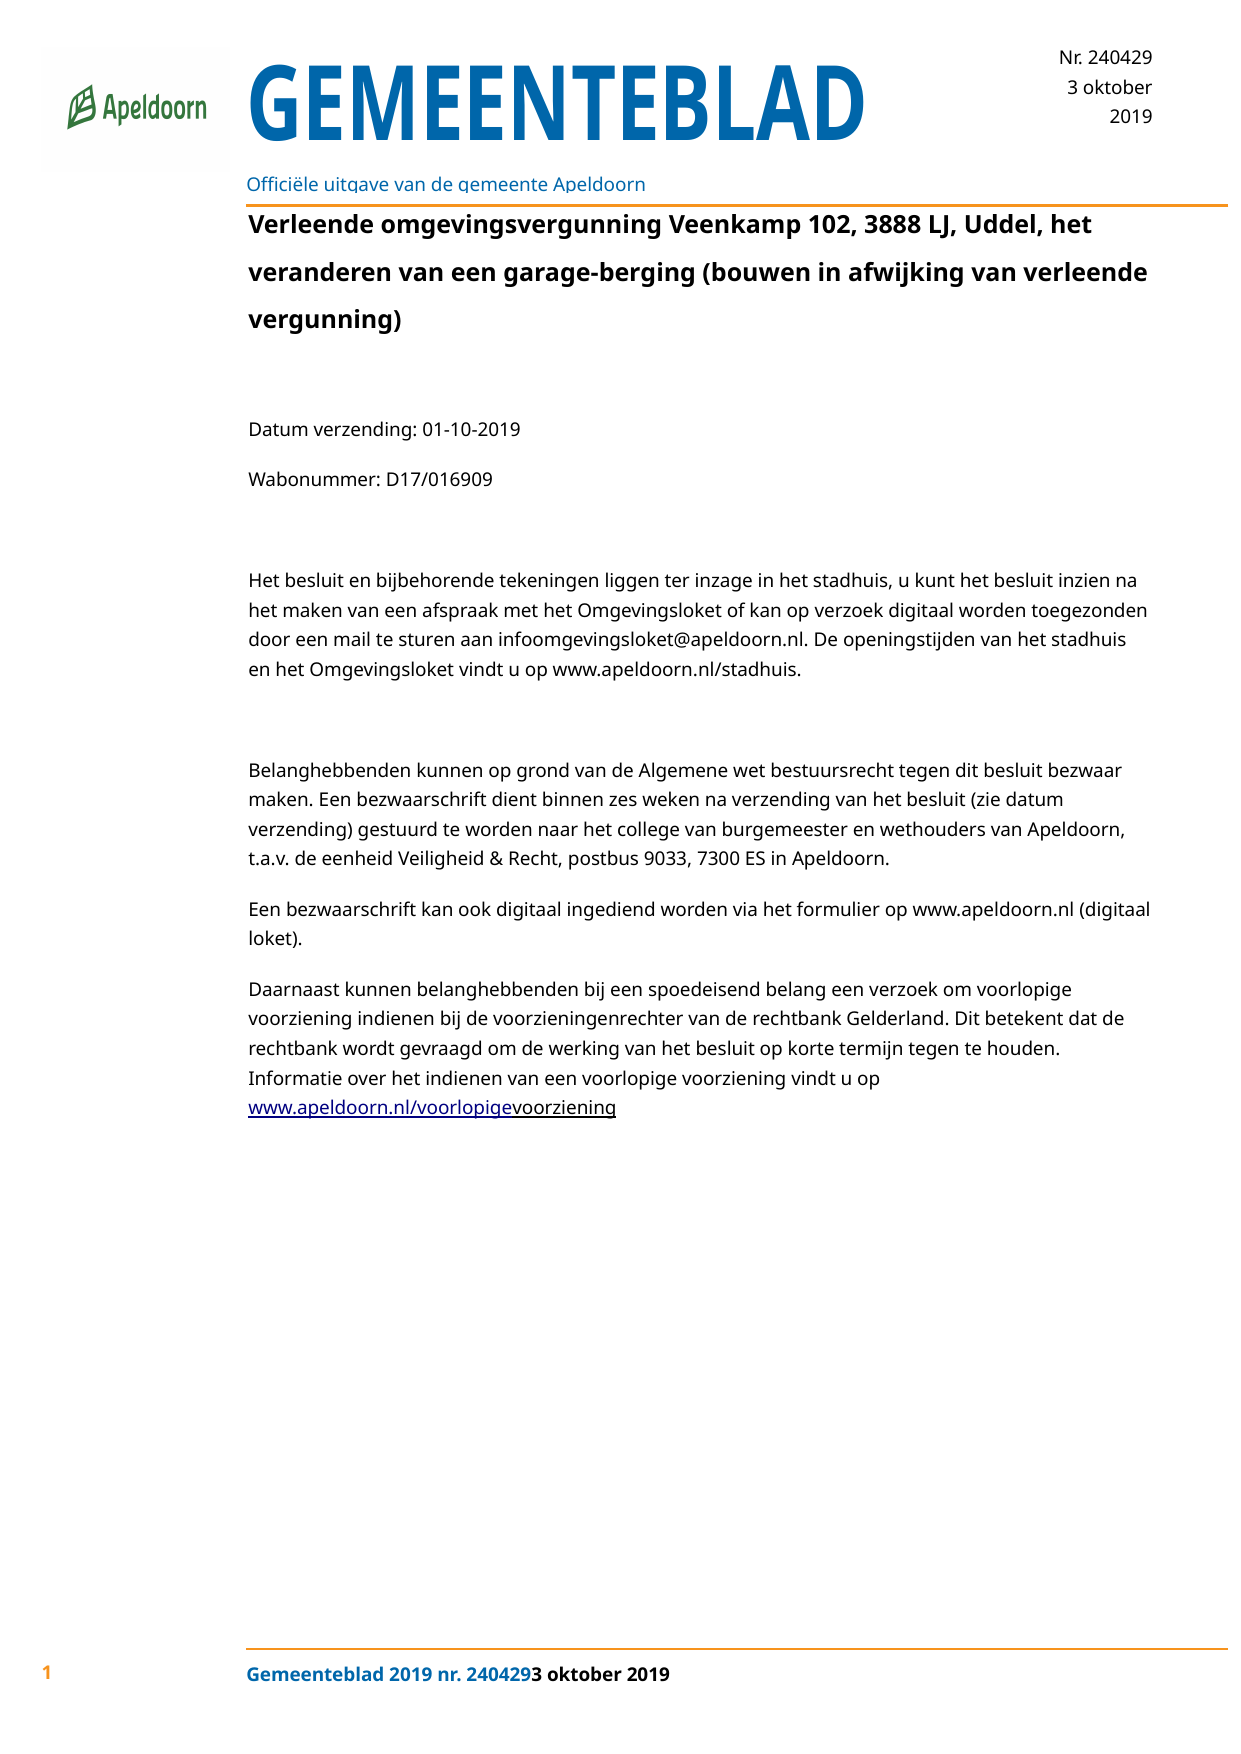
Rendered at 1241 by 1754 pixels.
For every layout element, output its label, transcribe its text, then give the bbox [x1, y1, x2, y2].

text Datum verzending: 01-10-2019 [248, 416, 1152, 442]
picture [41, 47, 231, 172]
text Een bezwaarschrift kan ook digitaal ingediend worden via het formulier op www.apeldoorn.nl (digitaal loket). [248, 896, 1152, 951]
text Verleende omgevingsvergunning Veenkamp 102, 3888 LJ, Uddel, het veranderen van een garage-berging (bouwen in afwijking van verleende vergunning) [248, 207, 1152, 336]
text Wabonummer: D17/016909 [248, 466, 1152, 492]
text Belanghebbenden kunnen op grond van de Algemene wet bestuursrecht tegen dit besluit bezwaar maken. Een bezwaarschrift dient binnen zes weken na verzending van het besluit (zie datum verzending) gestuurd te worden naar het college van burgemeester en wethouders van Apeldoorn, t.a.v. de eenheid Veiligheid & Recht, postbus 9033, 7300 ES in Apeldoorn. [248, 757, 1152, 871]
text Daarnaast kunnen belanghebbenden bij een spoedeisend belang een verzoek om voorlopige voorziening indienen bij de voorzieningenrechter van de rechtbank Gelderland. Dit betekent dat de rechtbank wordt gevraagd om de werking van het besluit op korte termijn tegen te houden. Informatie over het indienen van een voorlopige voorziening vindt u op www.apeldoorn.nl/voorlopigevoorziening [248, 976, 1152, 1120]
text Het besluit en bijbehorende tekeningen liggen ter inzage in het stadhuis, u kunt het besluit inzien na het maken van een afspraak met het Omgevingsloket of kan op verzoek digitaal worden toegezonden door een mail te sturen aan infoomgevingsloket@apeldoorn.nl. De openingstijden van het stadhuis en het Omgevingsloket vindt u op www.apeldoorn.nl/stadhuis. [248, 567, 1152, 682]
